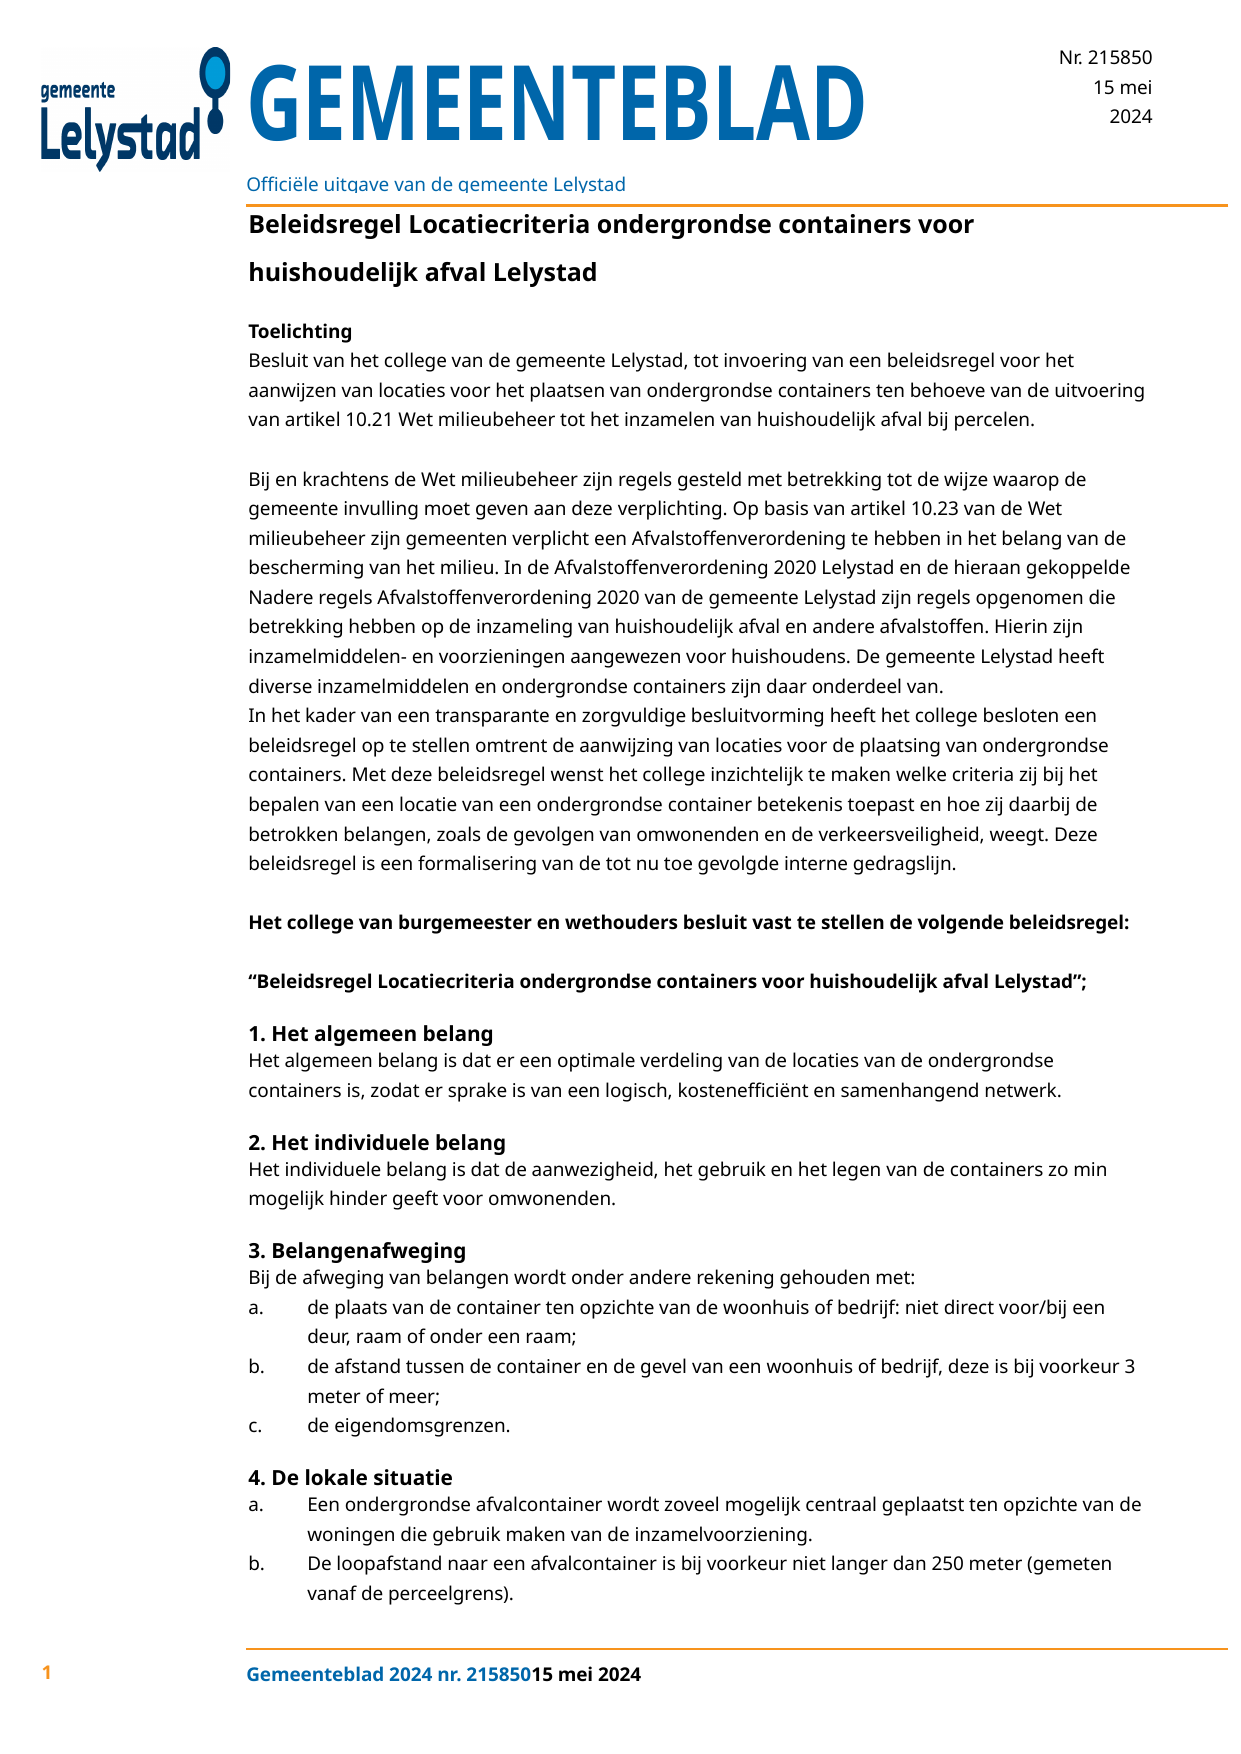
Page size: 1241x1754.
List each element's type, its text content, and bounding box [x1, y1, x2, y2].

list de afstand tussen de container en de gevel van een woonhuis of bedrijf, deze is bij voorkeur 3 meter of meer; [248, 1353, 1152, 1408]
text Toelichting [248, 318, 1152, 344]
list De loopafstand naar een afvalcontainer is bij voorkeur niet langer dan 250 meter (gemeten vanaf de perceelgrens). [248, 1550, 1152, 1606]
text 3. Belangenafweging [248, 1236, 1152, 1264]
text In het kader van een transparante en zorgvuldige besluitvorming heeft het college besloten een beleidsregel op te stellen omtrent de aanwijzing van locaties voor de plaatsing van ondergrondse containers. Met deze beleidsregel wenst het college inzichtelijk te maken welke criteria zij bij het bepalen van een locatie van een ondergrondse container betekenis toepast en hoe zij daarbij de betrokken belangen, zoals de gevolgen van omwonenden en de verkeersveiligheid, weegt. Deze beleidsregel is een formalisering van de tot nu toe gevolgde interne gedragslijn. [248, 702, 1152, 876]
text “Beleidsregel Locatiecriteria ondergrondse containers voor huishoudelijk afval Lelystad”; [248, 969, 1152, 994]
text 2. Het individuele belang [248, 1128, 1152, 1156]
text 1. Het algemeen belang [248, 1019, 1152, 1048]
list Een ondergrondse afvalcontainer wordt zoveel mogelijk centraal geplaatst ten opzichte van de woningen die gebruik maken van de inzamelvoorziening. [248, 1491, 1152, 1547]
text Het algemeen belang is dat er een optimale verdeling van de locaties van de ondergrondse containers is, zodat er sprake is van een logisch, kostenefficiënt en samenhangend netwerk. [248, 1048, 1152, 1103]
list de plaats van de container ten opzichte van de woonhuis of bedrijf: niet direct voor/bij een deur, raam of onder een raam; [248, 1294, 1152, 1349]
list de eigendomsgrenzen. [248, 1412, 1152, 1438]
text Beleidsregel Locatiecriteria ondergrondse containers voor huishoudelijk afval Lelystad [248, 207, 1152, 288]
text Het individuele belang is dat de aanwezigheid, het gebruik en het legen van de containers zo min mogelijk hinder geeft voor omwonenden. [248, 1156, 1152, 1211]
text Het college van burgemeester en wethouders besluit vast te stellen de volgende beleidsregel: [248, 909, 1152, 935]
text 4. De lokale situatie [248, 1463, 1152, 1491]
text Bij en krachtens de Wet milieubeheer zijn regels gesteld met betrekking tot de wijze waarop de gemeente invulling moet geven aan deze verplichting. Op basis van artikel 10.23 van de Wet milieubeheer zijn gemeenten verplicht een Afvalstoffenverordening te hebben in het belang van de bescherming van het milieu. In de Afvalstoffenverordening 2020 Lelystad en de hieraan gekoppelde Nadere regels Afvalstoffenverordening 2020 van de gemeente Lelystad zijn regels opgenomen die betrekking hebben op de inzameling van huishoudelijk afval en andere afvalstoffen. Hierin zijn inzamelmiddelen- en voorzieningen aangewezen voor huishoudens. De gemeente Lelystad heeft diverse inzamelmiddelen en ondergrondse containers zijn daar onderdeel van. [248, 466, 1152, 699]
text Besluit van het college van de gemeente Lelystad, tot invoering van een beleidsregel voor het aanwijzen van locaties voor het plaatsen van ondergrondse containers ten behoeve van de uitvoering van artikel 10.21 Wet milieubeheer tot het inzamelen van huishoudelijk afval bij percelen. [248, 347, 1152, 432]
picture [41, 47, 231, 172]
text Bij de afweging van belangen wordt onder andere rekening gehouden met: [248, 1264, 1152, 1290]
